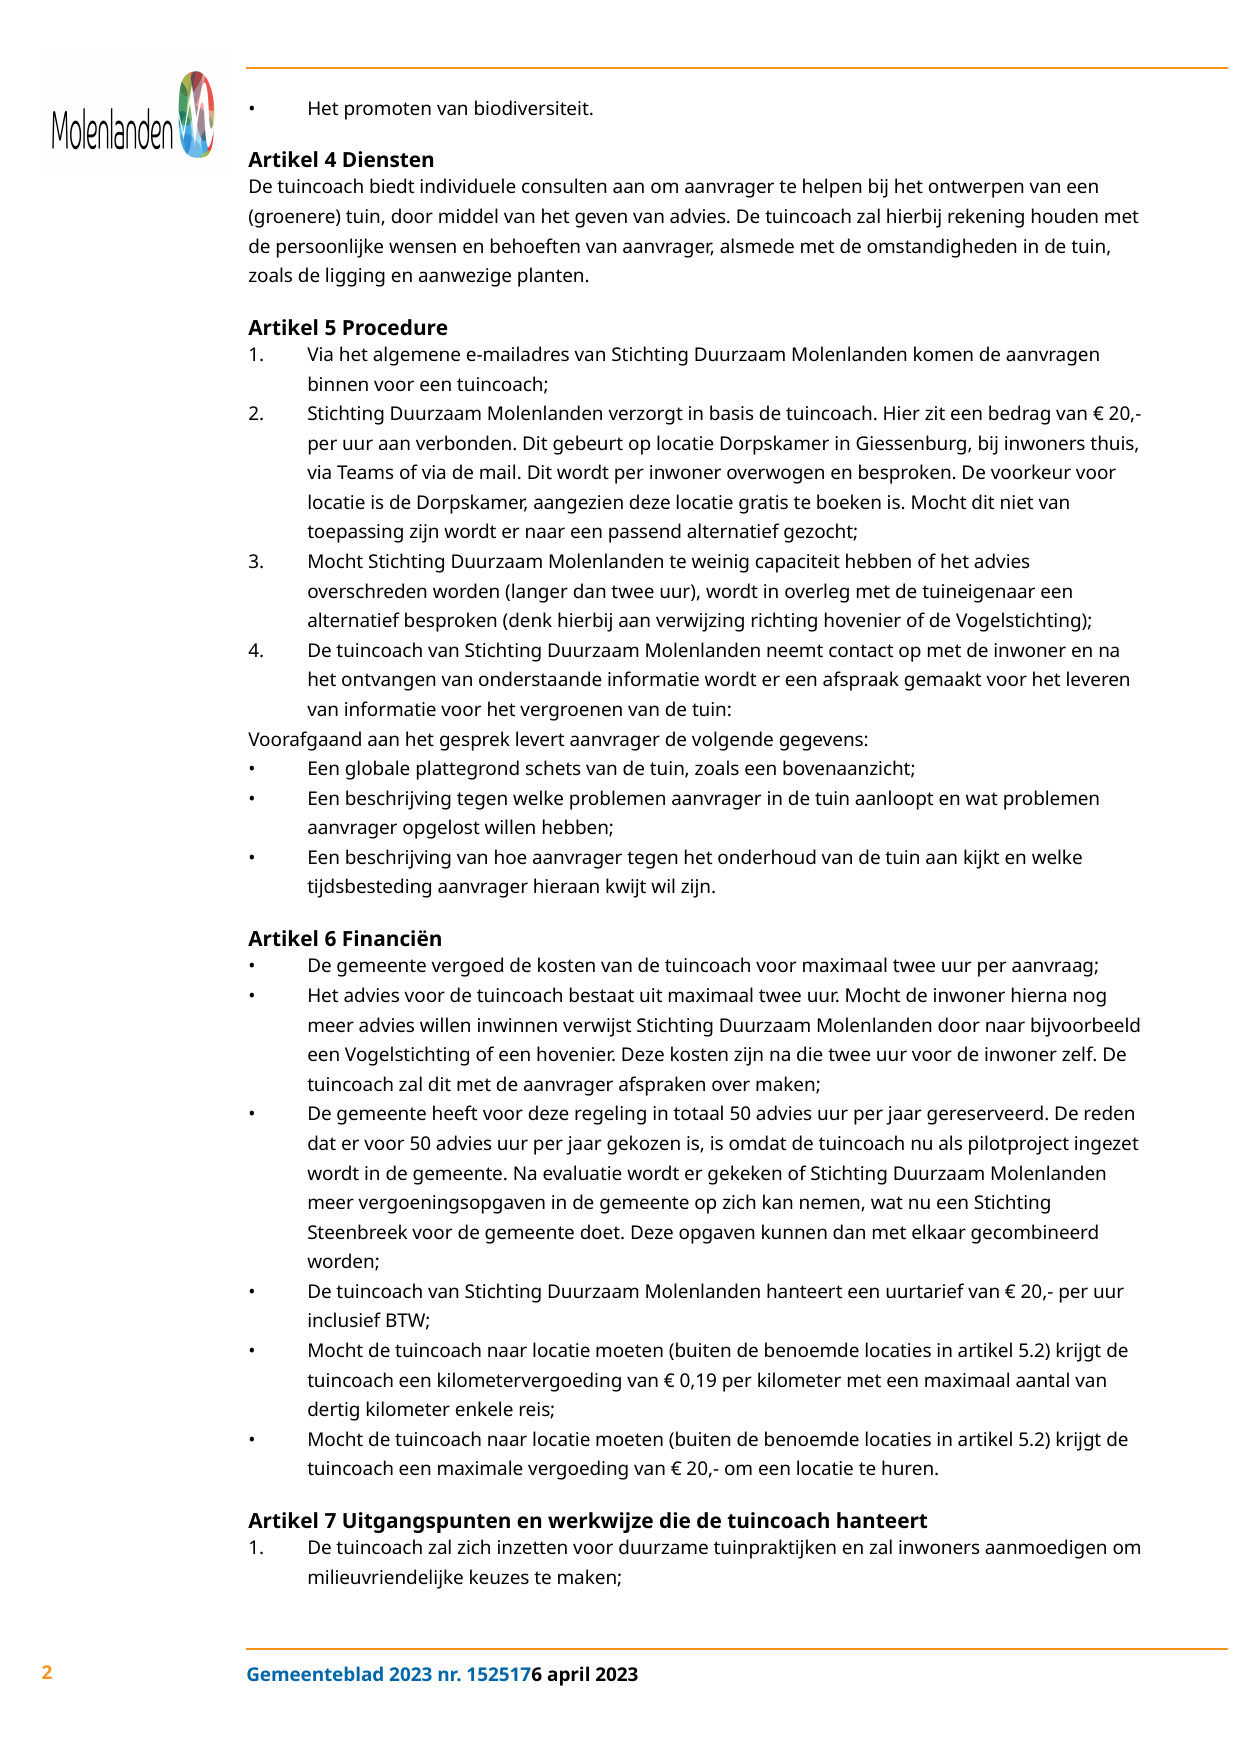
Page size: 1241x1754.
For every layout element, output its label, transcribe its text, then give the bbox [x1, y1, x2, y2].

text Artikel 7 Uitgangspunten en werkwijze die de tuincoach hanteert [248, 1506, 1152, 1534]
list De tuincoach van Stichting Duurzaam Molenlanden neemt contact op met de inwoner en na het ontvangen van onderstaande informatie wordt er een afspraak gemaakt voor het leveren van informatie voor het vergroenen van de tuin: [248, 637, 1152, 722]
list Mocht de tuincoach naar locatie moeten (buiten de benoemde locaties in artikel 5.2) krijgt de tuincoach een maximale vergoeding van € 20,- om een locatie te huren. [248, 1426, 1152, 1481]
list De tuincoach van Stichting Duurzaam Molenlanden hanteert een uurtarief van € 20,- per uur inclusief BTW; [248, 1278, 1152, 1333]
picture [41, 47, 231, 172]
list Een globale plattegrond schets van de tuin, zoals een bovenaanzicht; [248, 755, 1152, 781]
list Het advies voor de tuincoach bestaat uit maximaal twee uur. Mocht de inwoner hierna nog meer advies willen inwinnen verwijst Stichting Duurzaam Molenlanden door naar bijvoorbeeld een Vogelstichting of een hovenier. Deze kosten zijn na die twee uur voor de inwoner zelf. De tuincoach zal dit met de aanvrager afspraken over maken; [248, 982, 1152, 1097]
list Mocht de tuincoach naar locatie moeten (buiten de benoemde locaties in artikel 5.2) krijgt de tuincoach een kilometervergoeding van € 0,19 per kilometer met een maximaal aantal van dertig kilometer enkele reis; [248, 1337, 1152, 1422]
list Het promoten van biodiversiteit. [248, 95, 1152, 121]
list De gemeente vergoed de kosten van de tuincoach voor maximaal twee uur per aanvraag; [248, 953, 1152, 978]
list Via het algemene e-mailadres van Stichting Duurzaam Molenlanden komen de aanvragen binnen voor een tuincoach; [248, 341, 1152, 397]
list Mocht Stichting Duurzaam Molenlanden te weinig capaciteit hebben of het advies overschreden worden (langer dan twee uur), wordt in overleg met de tuineigenaar een alternatief besproken (denk hierbij aan verwijzing richting hovenier of de Vogelstichting); [248, 548, 1152, 633]
text Artikel 4 Diensten [248, 145, 1152, 174]
text Voorafgaand aan het gesprek levert aanvrager de volgende gegevens: [248, 726, 1152, 752]
text Artikel 5 Procedure [248, 313, 1152, 341]
text De tuincoach biedt individuele consulten aan om aanvrager te helpen bij het ontwerpen van een (groenere) tuin, door middel van het geven van advies. De tuincoach zal hierbij rekening houden met de persoonlijke wensen en behoeften van aanvrager, alsmede met de omstandigheden in de tuin, zoals de ligging en aanwezige planten. [248, 174, 1152, 288]
list Een beschrijving tegen welke problemen aanvrager in de tuin aanloopt en wat problemen aanvrager opgelost willen hebben; [248, 785, 1152, 840]
list Een beschrijving van hoe aanvrager tegen het onderhoud van de tuin aan kijkt en welke tijdsbesteding aanvrager hieraan kwijt wil zijn. [248, 844, 1152, 899]
list De gemeente heeft voor deze regeling in totaal 50 advies uur per jaar gereserveerd. De reden dat er voor 50 advies uur per jaar gekozen is, is omdat de tuincoach nu als pilotproject ingezet wordt in de gemeente. Na evaluatie wordt er gekeken of Stichting Duurzaam Molenlanden meer vergoeningsopgaven in de gemeente op zich kan nemen, wat nu een Stichting Steenbreek voor de gemeente doet. Deze opgaven kunnen dan met elkaar gecombineerd worden; [248, 1101, 1152, 1274]
list De tuincoach zal zich inzetten voor duurzame tuinpraktijken en zal inwoners aanmoedigen om milieuvriendelijke keuzes te maken; [248, 1534, 1152, 1590]
list Stichting Duurzaam Molenlanden verzorgt in basis de tuincoach. Hier zit een bedrag van € 20,- per uur aan verbonden. Dit gebeurt op locatie Dorpskamer in Giessenburg, bij inwoners thuis, via Teams of via de mail. Dit wordt per inwoner overwogen en besproken. De voorkeur voor locatie is de Dorpskamer, aangezien deze locatie gratis te boeken is. Mocht dit niet van toepassing zijn wordt er naar een passend alternatief gezocht; [248, 400, 1152, 544]
text Artikel 6 Financiën [248, 924, 1152, 953]
